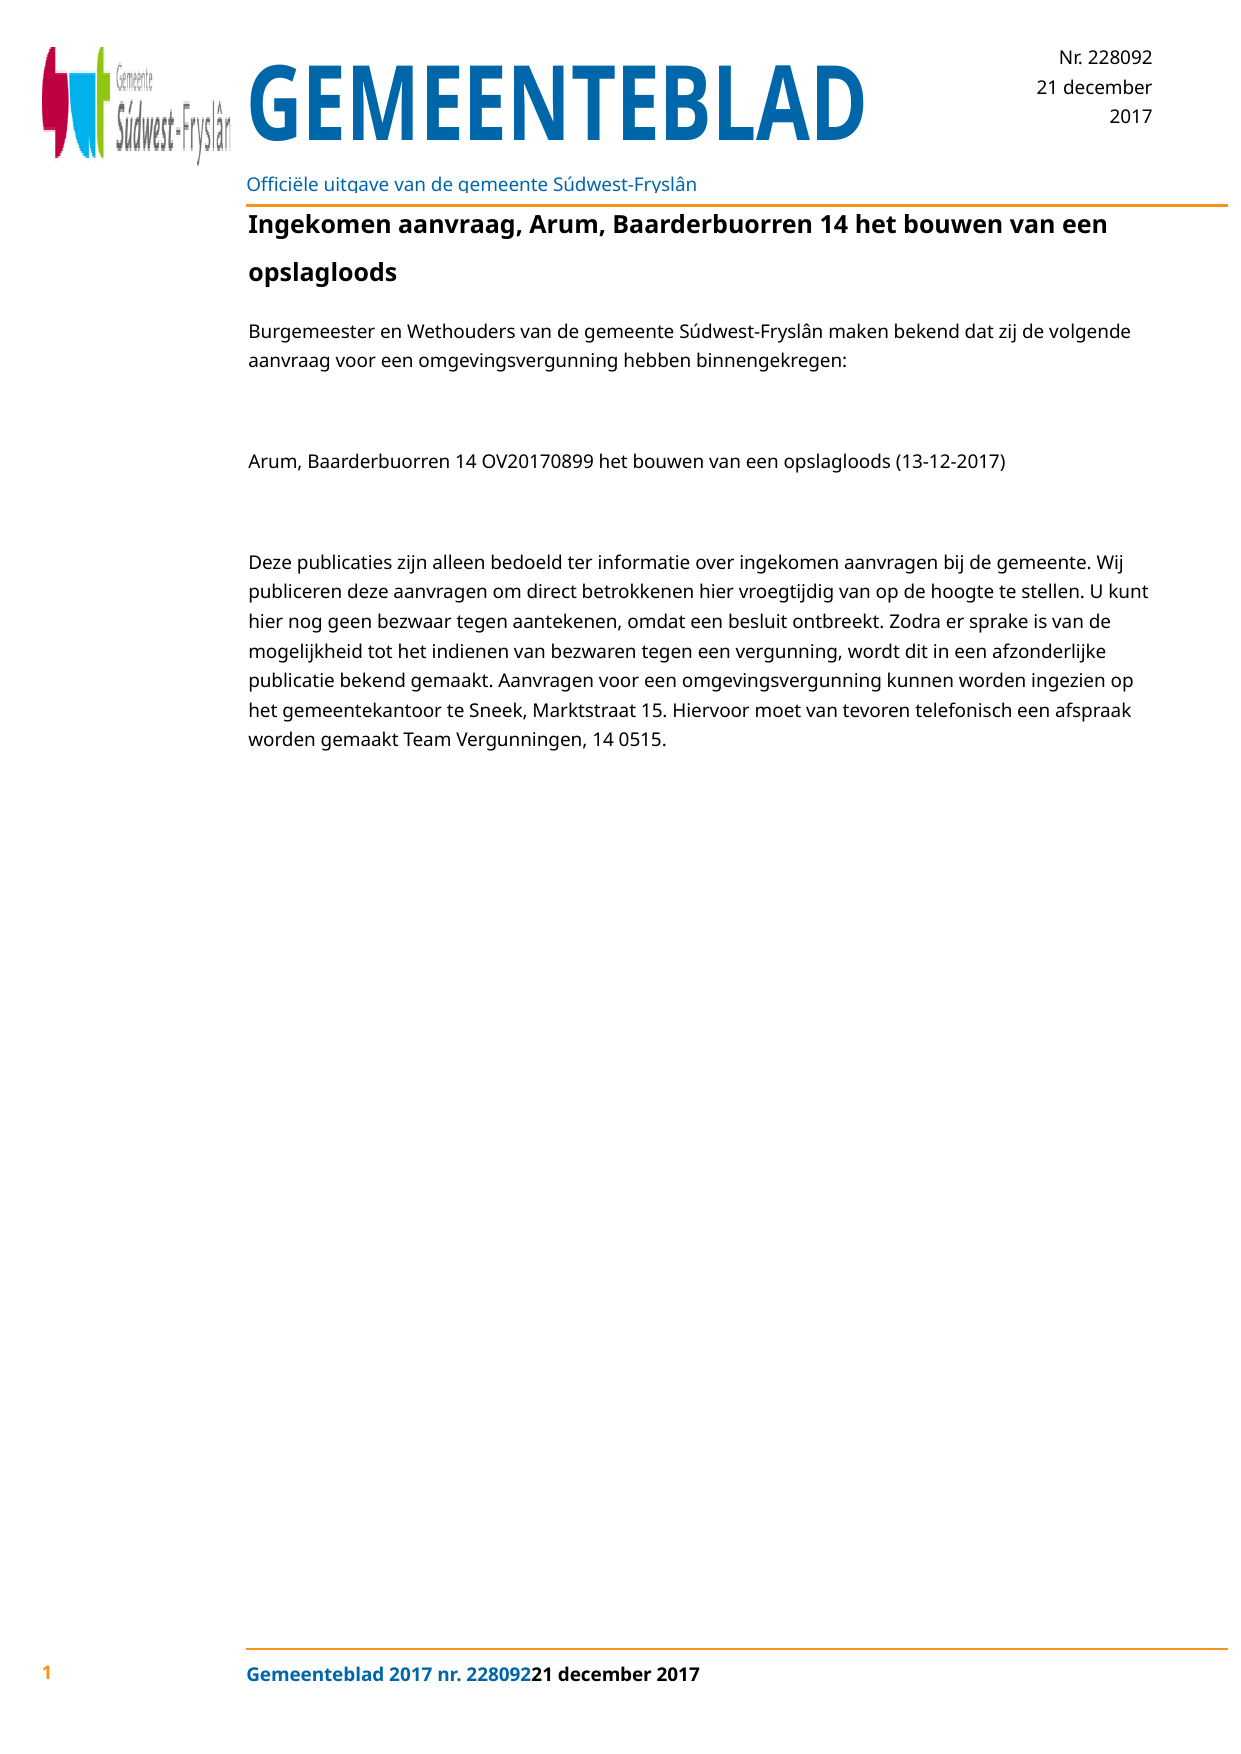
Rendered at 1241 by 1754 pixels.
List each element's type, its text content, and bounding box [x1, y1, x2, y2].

text Ingekomen aanvraag, Arum, Baarderbuorren 14 het bouwen van een opslagloods [248, 207, 1152, 288]
picture [41, 47, 231, 172]
text Burgemeester en Wethouders van de gemeente Súdwest-Fryslân maken bekend dat zij de volgende aanvraag voor een omgevingsvergunning hebben binnengekregen: [248, 318, 1152, 373]
text Arum, Baarderbuorren 14 OV20170899 het bouwen van een opslagloods (13-12-2017) [248, 448, 1152, 474]
text Deze publicaties zijn alleen bedoeld ter informatie over ingekomen aanvragen bij de gemeente. Wij publiceren deze aanvragen om direct betrokkenen hier vroegtijdig van op de hoogte te stellen. U kunt hier nog geen bezwaar tegen aantekenen, omdat een besluit ontbreekt. Zodra er sprake is van de mogelijkheid tot het indienen van bezwaren tegen een vergunning, wordt dit in een afzonderlijke publicatie bekend gemaakt. Aanvragen voor een omgevingsvergunning kunnen worden ingezien op het gemeentekantoor te Sneek, Marktstraat 15. Hiervoor moet van tevoren telefonisch een afspraak worden gemaakt Team Vergunningen, 14 0515. [248, 549, 1152, 752]
